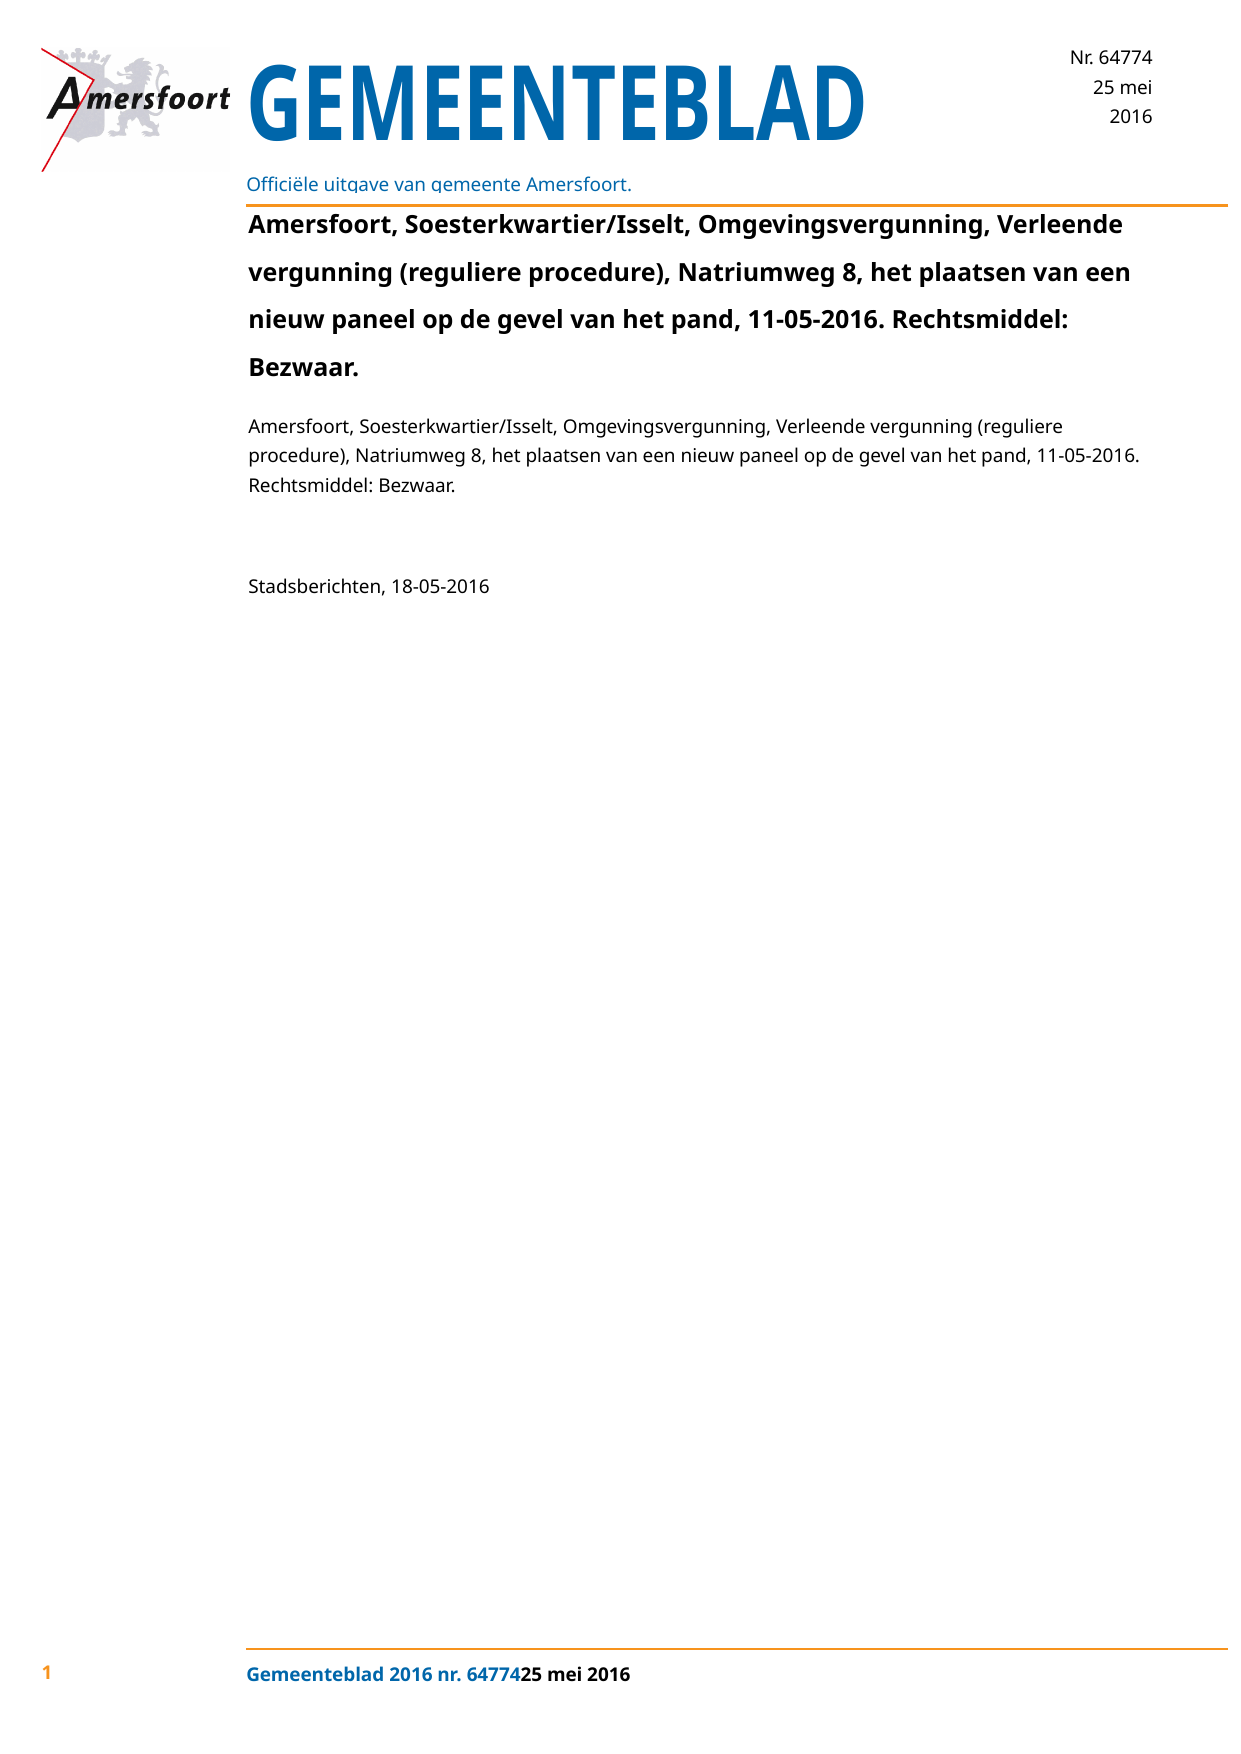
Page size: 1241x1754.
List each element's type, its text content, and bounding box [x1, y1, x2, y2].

text Amersfoort, Soesterkwartier/Isselt, Omgevingsvergunning, Verleende vergunning (reguliere procedure), Natriumweg 8, het plaatsen van een nieuw paneel op de gevel van het pand, 11-05-2016. Rechtsmiddel: Bezwaar. [248, 207, 1152, 384]
picture [41, 47, 231, 172]
text Stadsberichten, 18-05-2016 [248, 573, 1152, 599]
text Amersfoort, Soesterkwartier/Isselt, Omgevingsvergunning, Verleende vergunning (reguliere procedure), Natriumweg 8, het plaatsen van een nieuw paneel op de gevel van het pand, 11-05-2016. Rechtsmiddel: Bezwaar. [248, 413, 1152, 498]
